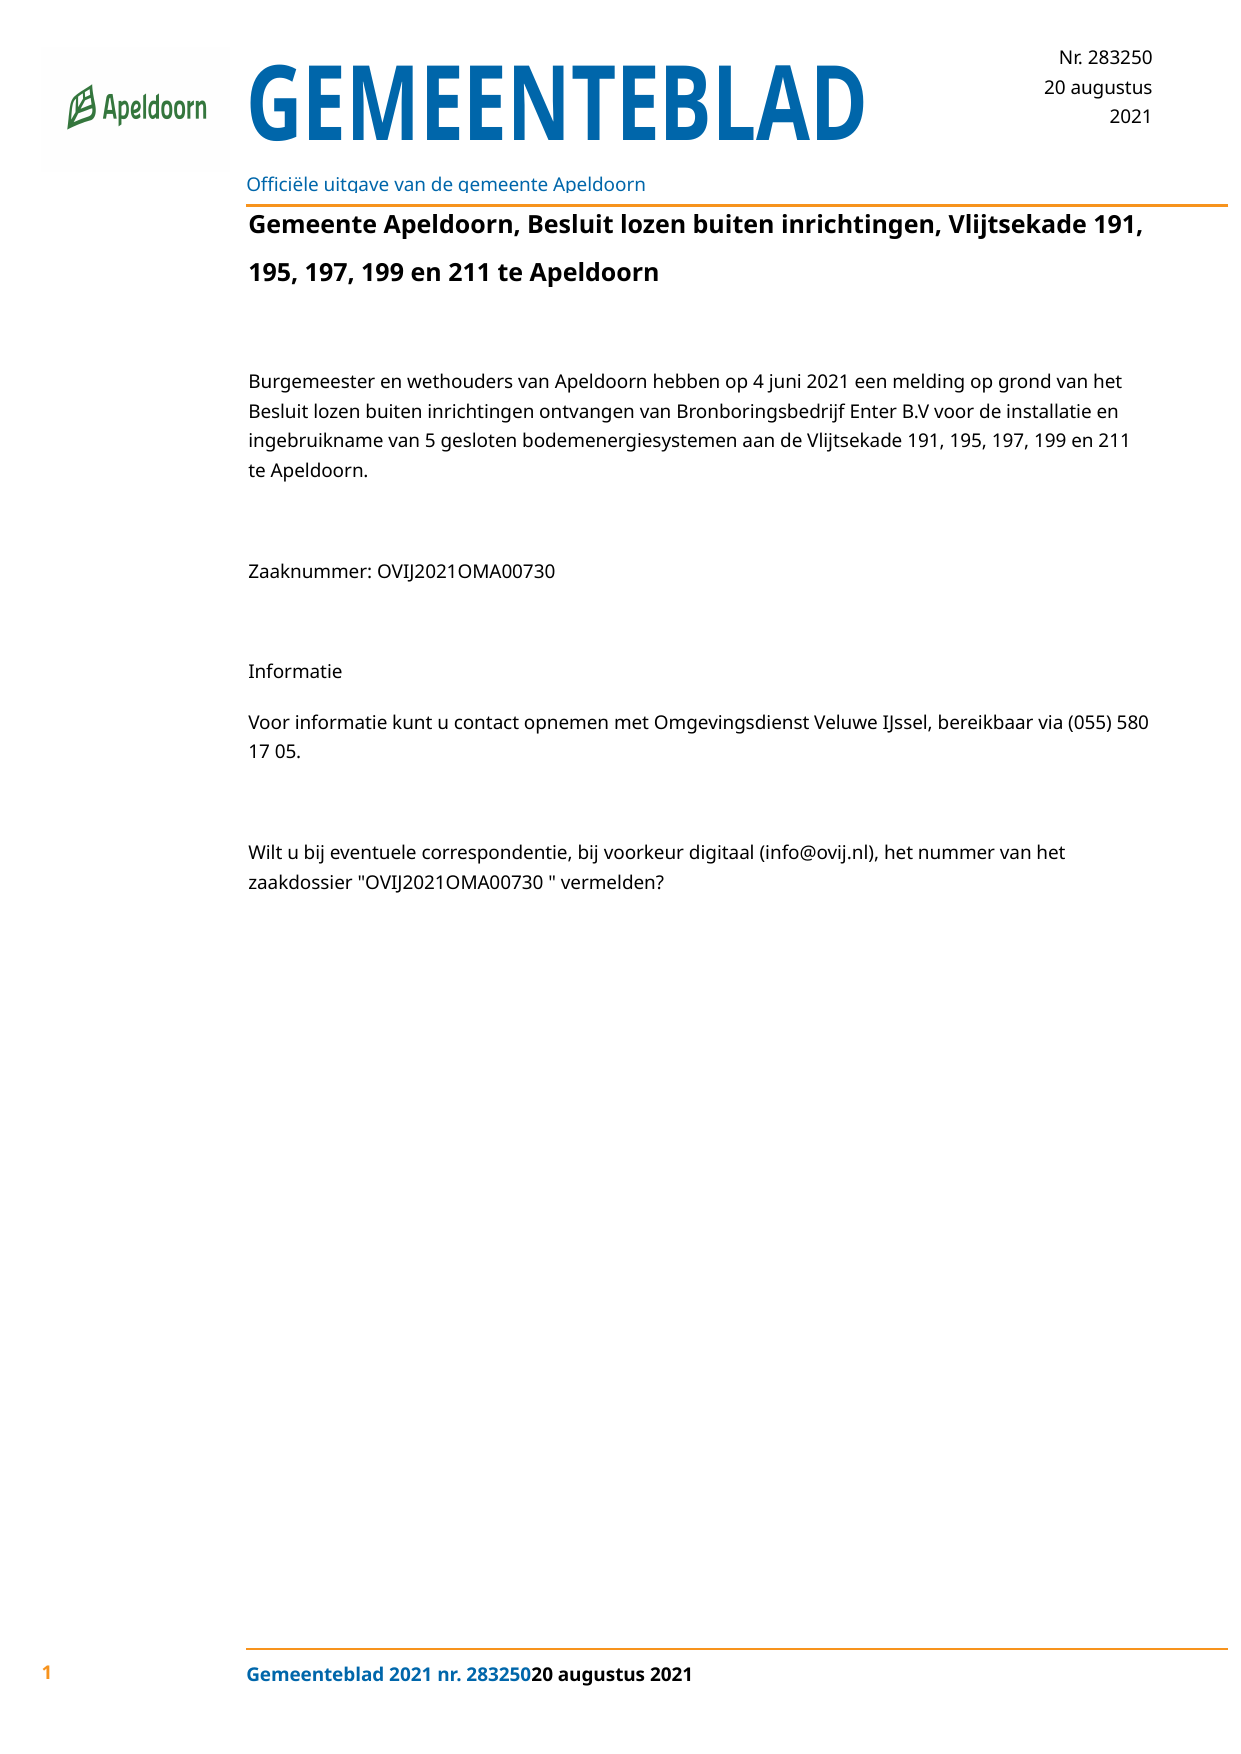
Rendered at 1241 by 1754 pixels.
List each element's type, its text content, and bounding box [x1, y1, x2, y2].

text Wilt u bij eventuele correspondentie, bij voorkeur digitaal (info@ovij.nl), het nummer van het zaakdossier "OVIJ2021OMA00730 " vermelden? [248, 839, 1152, 895]
text Gemeente Apeldoorn, Besluit lozen buiten inrichtingen, Vlijtsekade 191, 195, 197, 199 en 211 te Apeldoorn [248, 207, 1152, 288]
text Burgemeester en wethouders van Apeldoorn hebben op 4 juni 2021 een melding op grond van het Besluit lozen buiten inrichtingen ontvangen van Bronboringsbedrijf Enter B.V voor de installatie en ingebruikname van 5 gesloten bodemenergiesystemen aan de Vlijtsekade 191, 195, 197, 199 en 211 te Apeldoorn. [248, 368, 1152, 483]
text Informatie [248, 659, 1152, 684]
text Zaaknummer: OVIJ2021OMA00730 [248, 558, 1152, 584]
picture [41, 47, 231, 172]
text Voor informatie kunt u contact opnemen met Omgevingsdienst Veluwe IJssel, bereikbaar via (055) 580 17 05. [248, 709, 1152, 764]
